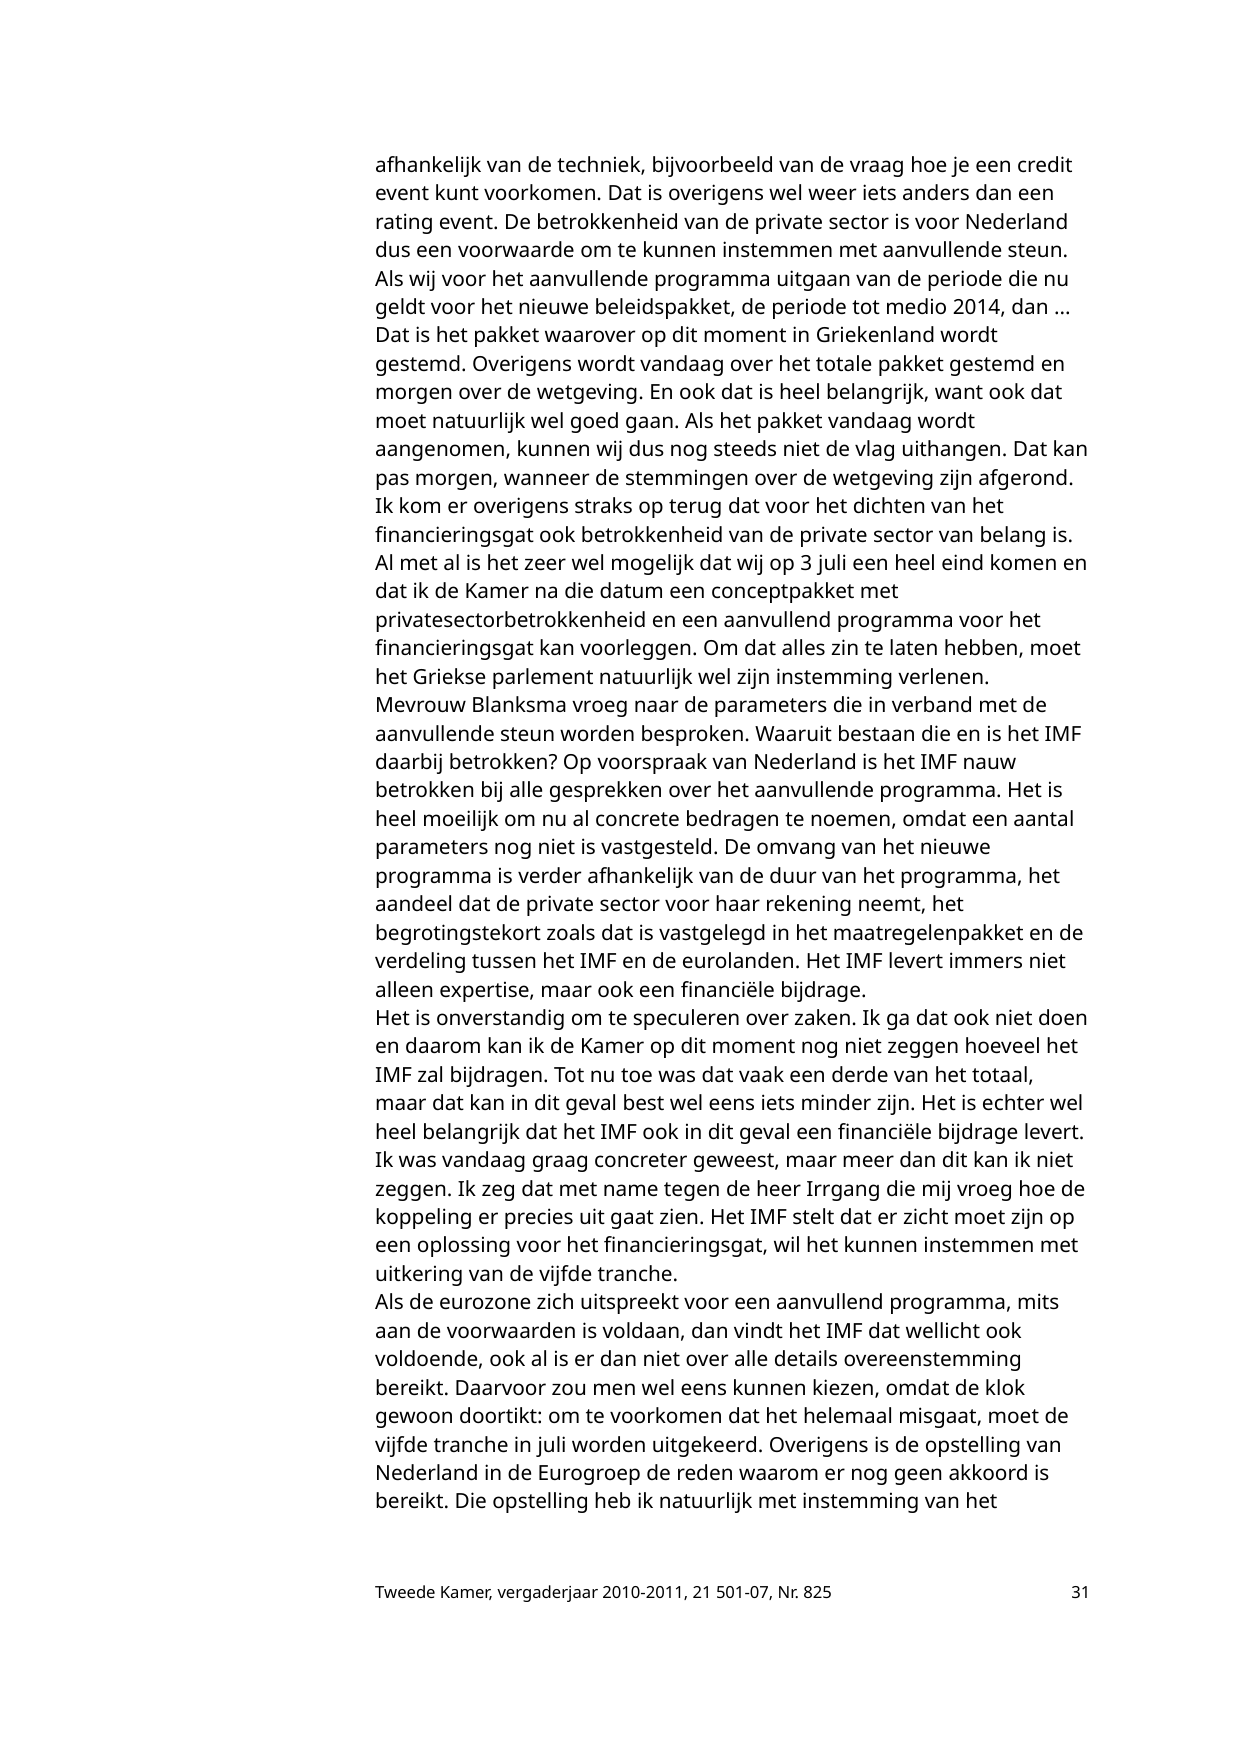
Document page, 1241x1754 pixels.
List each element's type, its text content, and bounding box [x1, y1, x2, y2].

text Als de eurozone zich uitspreekt voor een aanvullend programma, mits aan de voorwaarden is voldaan, dan vindt het IMF dat wellicht ook voldoende, ook al is er dan niet over alle details overeenstemming bereikt. Daarvoor zou men wel eens kunnen kiezen, omdat de klok gewoon doortikt: om te voorkomen dat het helemaal misgaat, moet de vijfde tranche in juli worden uitgekeerd. Overigens is de opstelling van Nederland in de Eurogroep de reden waarom er nog geen akkoord is bereikt. Die opstelling heb ik natuurlijk met instemming van het [375, 1287, 1090, 1515]
text Als wij voor het aanvullende programma uitgaan van de periode die nu geldt voor het nieuwe beleidspakket, de periode tot medio 2014, dan ... Dat is het pakket waarover op dit moment in Griekenland wordt gestemd. Overigens wordt vandaag over het totale pakket gestemd en morgen over de wetgeving. En ook dat is heel belangrijk, want ook dat moet natuurlijk wel goed gaan. Als het pakket vandaag wordt aangenomen, kunnen wij dus nog steeds niet de vlag uithangen. Dat kan pas morgen, wanneer de stemmingen over de wetgeving zijn afgerond. [375, 264, 1090, 491]
text Ik kom er overigens straks op terug dat voor het dichten van het financieringsgat ook betrokkenheid van de private sector van belang is. Al met al is het zeer wel mogelijk dat wij op 3 juli een heel eind komen en dat ik de Kamer na die datum een conceptpakket met privatesectorbetrokkenheid en een aanvullend programma voor het financieringsgat kan voorleggen. Om dat alles zin te laten hebben, moet het Griekse parlement natuurlijk wel zijn instemming verlenen. [375, 491, 1090, 690]
text afhankelijk van de techniek, bijvoorbeeld van de vraag hoe je een credit event kunt voorkomen. Dat is overigens wel weer iets anders dan een rating event. De betrokkenheid van de private sector is voor Nederland dus een voorwaarde om te kunnen instemmen met aanvullende steun. [375, 150, 1090, 264]
text Het is onverstandig om te speculeren over zaken. Ik ga dat ook niet doen en daarom kan ik de Kamer op dit moment nog niet zeggen hoeveel het IMF zal bijdragen. Tot nu toe was dat vaak een derde van het totaal, maar dat kan in dit geval best wel eens iets minder zijn. Het is echter wel heel belangrijk dat het IMF ook in dit geval een financiële bijdrage levert. Ik was vandaag graag concreter geweest, maar meer dan dit kan ik niet zeggen. Ik zeg dat met name tegen de heer Irrgang die mij vroeg hoe de koppeling er precies uit gaat zien. Het IMF stelt dat er zicht moet zijn op een oplossing voor het financieringsgat, wil het kunnen instemmen met uitkering van de vijfde tranche. [375, 1003, 1090, 1287]
text Mevrouw Blanksma vroeg naar de parameters die in verband met de aanvullende steun worden besproken. Waaruit bestaan die en is het IMF daarbij betrokken? Op voorspraak van Nederland is het IMF nauw betrokken bij alle gesprekken over het aanvullende programma. Het is heel moeilijk om nu al concrete bedragen te noemen, omdat een aantal parameters nog niet is vastgesteld. De omvang van het nieuwe programma is verder afhankelijk van de duur van het programma, het aandeel dat de private sector voor haar rekening neemt, het begrotingstekort zoals dat is vastgelegd in het maatregelenpakket en de verdeling tussen het IMF en de eurolanden. Het IMF levert immers niet alleen expertise, maar ook een financiële bijdrage. [375, 690, 1090, 1003]
